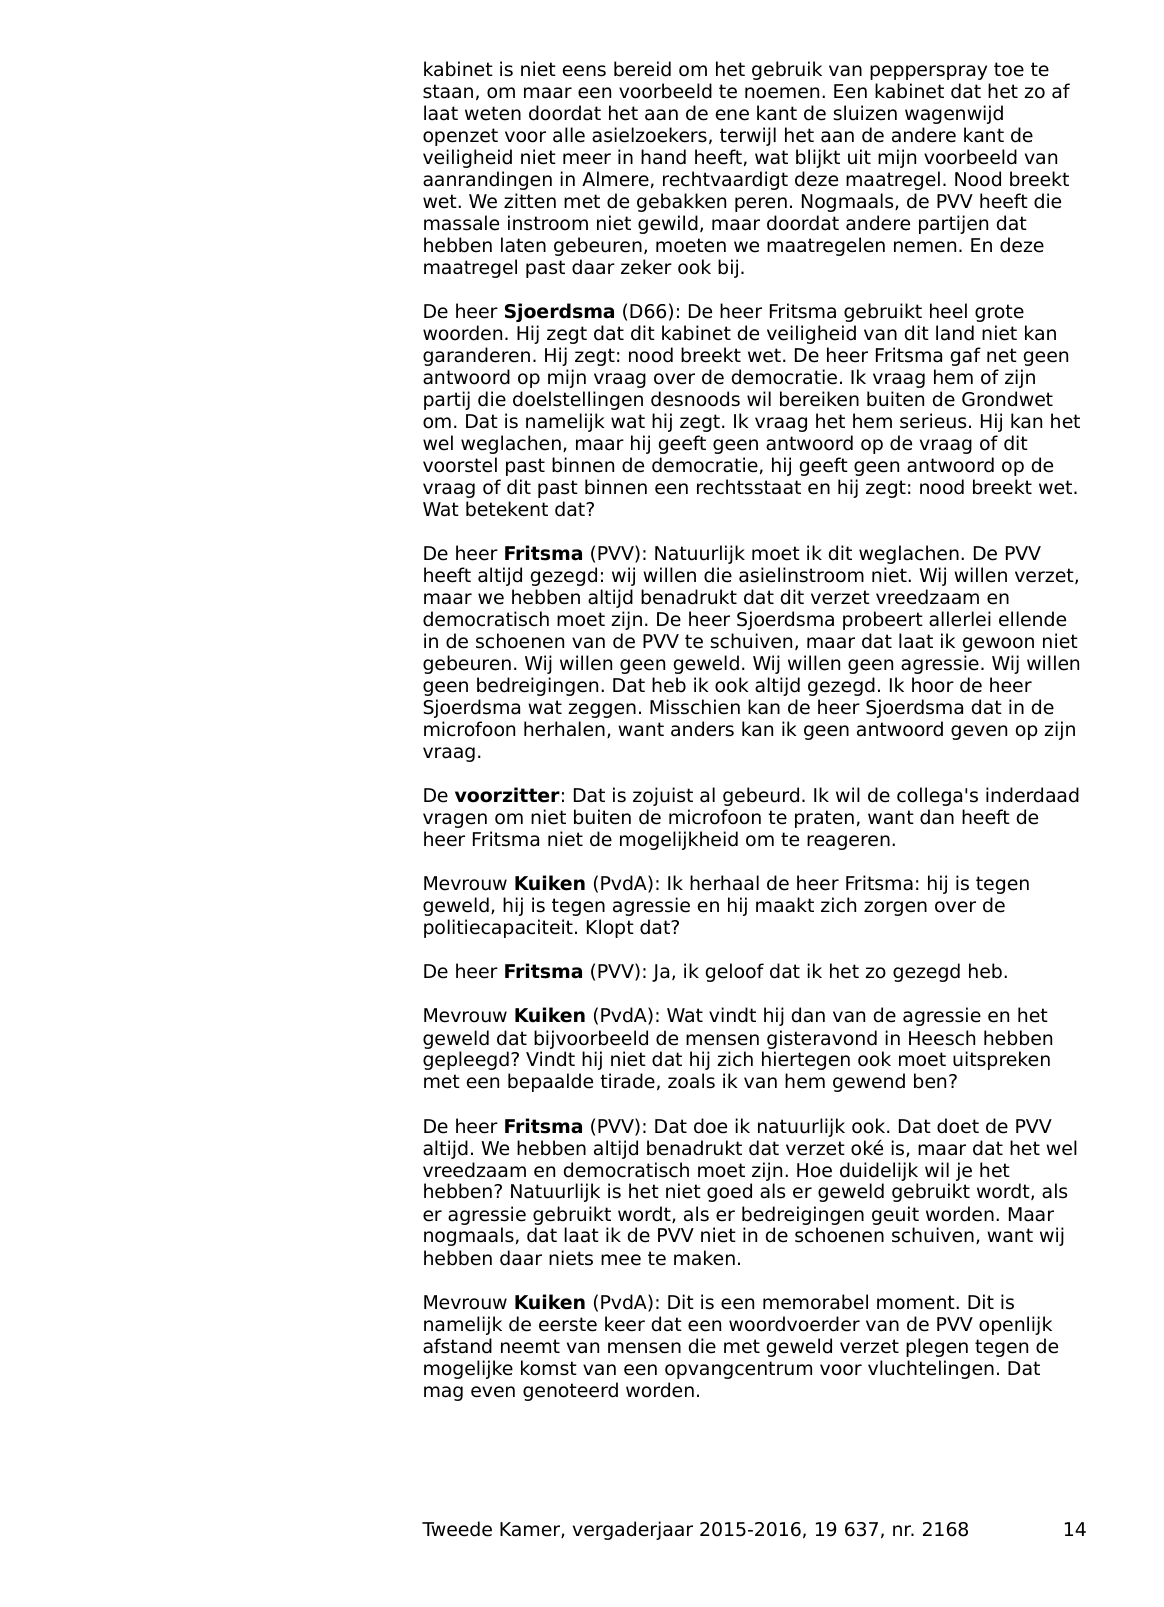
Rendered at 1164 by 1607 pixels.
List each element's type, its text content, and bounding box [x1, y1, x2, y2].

text kabinet is niet eens bereid om het gebruik van pepperspray toe te staan, om maar een voorbeeld te noemen. Een kabinet dat het zo af laat weten doordat het aan de ene kant de sluizen wagenwijd openzet voor alle asielzoekers, terwijl het aan de andere kant de veiligheid niet meer in hand heeft, wat blijkt uit mijn voorbeeld van aanrandingen in Almere, rechtvaardigt deze maatregel. Nood breekt wet. We zitten met de gebakken peren. Nogmaals, de PVV heeft die massale instroom niet gewild, maar doordat andere partijen dat hebben laten gebeuren, moeten we maatregelen nemen. En deze maatregel past daar zeker ook bij. [422, 59, 1087, 279]
text De heer Sjoerdsma (D66): De heer Fritsma gebruikt heel grote woorden. Hij zegt dat dit kabinet de veiligheid van dit land niet kan garanderen. Hij zegt: nood breekt wet. De heer Fritsma gaf net geen antwoord op mijn vraag over de democratie. Ik vraag hem of zijn partij die doelstellingen desnoods wil bereiken buiten de Grondwet om. Dat is namelijk wat hij zegt. Ik vraag het hem serieus. Hij kan het wel weglachen, maar hij geeft geen antwoord op de vraag of dit voorstel past binnen de democratie, hij geeft geen antwoord op de vraag of dit past binnen een rechtsstaat en hij zegt: nood breekt wet. Wat betekent dat? [422, 301, 1087, 521]
text Mevrouw Kuiken (PvdA): Ik herhaal de heer Fritsma: hij is tegen geweld, hij is tegen agressie en hij maakt zich zorgen over de politiecapaciteit. Klopt dat? [422, 873, 1087, 939]
text De heer Fritsma (PVV): Natuurlijk moet ik dit weglachen. De PVV heeft altijd gezegd: wij willen die asielinstroom niet. Wij willen verzet, maar we hebben altijd benadrukt dat dit verzet vreedzaam en democratisch moet zijn. De heer Sjoerdsma probeert allerlei ellende in de schoenen van de PVV te schuiven, maar dat laat ik gewoon niet gebeuren. Wij willen geen geweld. Wij willen geen agressie. Wij willen geen bedreigingen. Dat heb ik ook altijd gezegd. Ik hoor de heer Sjoerdsma wat zeggen. Misschien kan de heer Sjoerdsma dat in de microfoon herhalen, want anders kan ik geen antwoord geven op zijn vraag. [422, 543, 1087, 763]
text Mevrouw Kuiken (PvdA): Dit is een memorabel moment. Dit is namelijk de eerste keer dat een woordvoerder van de PVV openlijk afstand neemt van mensen die met geweld verzet plegen tegen de mogelijke komst van een opvangcentrum voor vluchtelingen. Dat mag even genoteerd worden. [422, 1292, 1087, 1401]
text Mevrouw Kuiken (PvdA): Wat vindt hij dan van de agressie en het geweld dat bijvoorbeeld de mensen gisteravond in Heesch hebben gepleegd? Vindt hij niet dat hij zich hiertegen ook moet uitspreken met een bepaalde tirade, zoals ik van hem gewend ben? [422, 1005, 1087, 1093]
text De heer Fritsma (PVV): Ja, ik geloof dat ik het zo gezegd heb. [422, 961, 1087, 983]
text De heer Fritsma (PVV): Dat doe ik natuurlijk ook. Dat doet de PVV altijd. We hebben altijd benadrukt dat verzet oké is, maar dat het wel vreedzaam en democratisch moet zijn. Hoe duidelijk wil je het hebben? Natuurlijk is het niet goed als er geweld gebruikt wordt, als er agressie gebruikt wordt, als er bedreigingen geuit worden. Maar nogmaals, dat laat ik de PVV niet in de schoenen schuiven, want wij hebben daar niets mee te maken. [422, 1116, 1087, 1269]
text De voorzitter: Dat is zojuist al gebeurd. Ik wil de collega's inderdaad vragen om niet buiten de microfoon te praten, want dan heeft de heer Fritsma niet de mogelijkheid om te reageren. [422, 785, 1087, 851]
